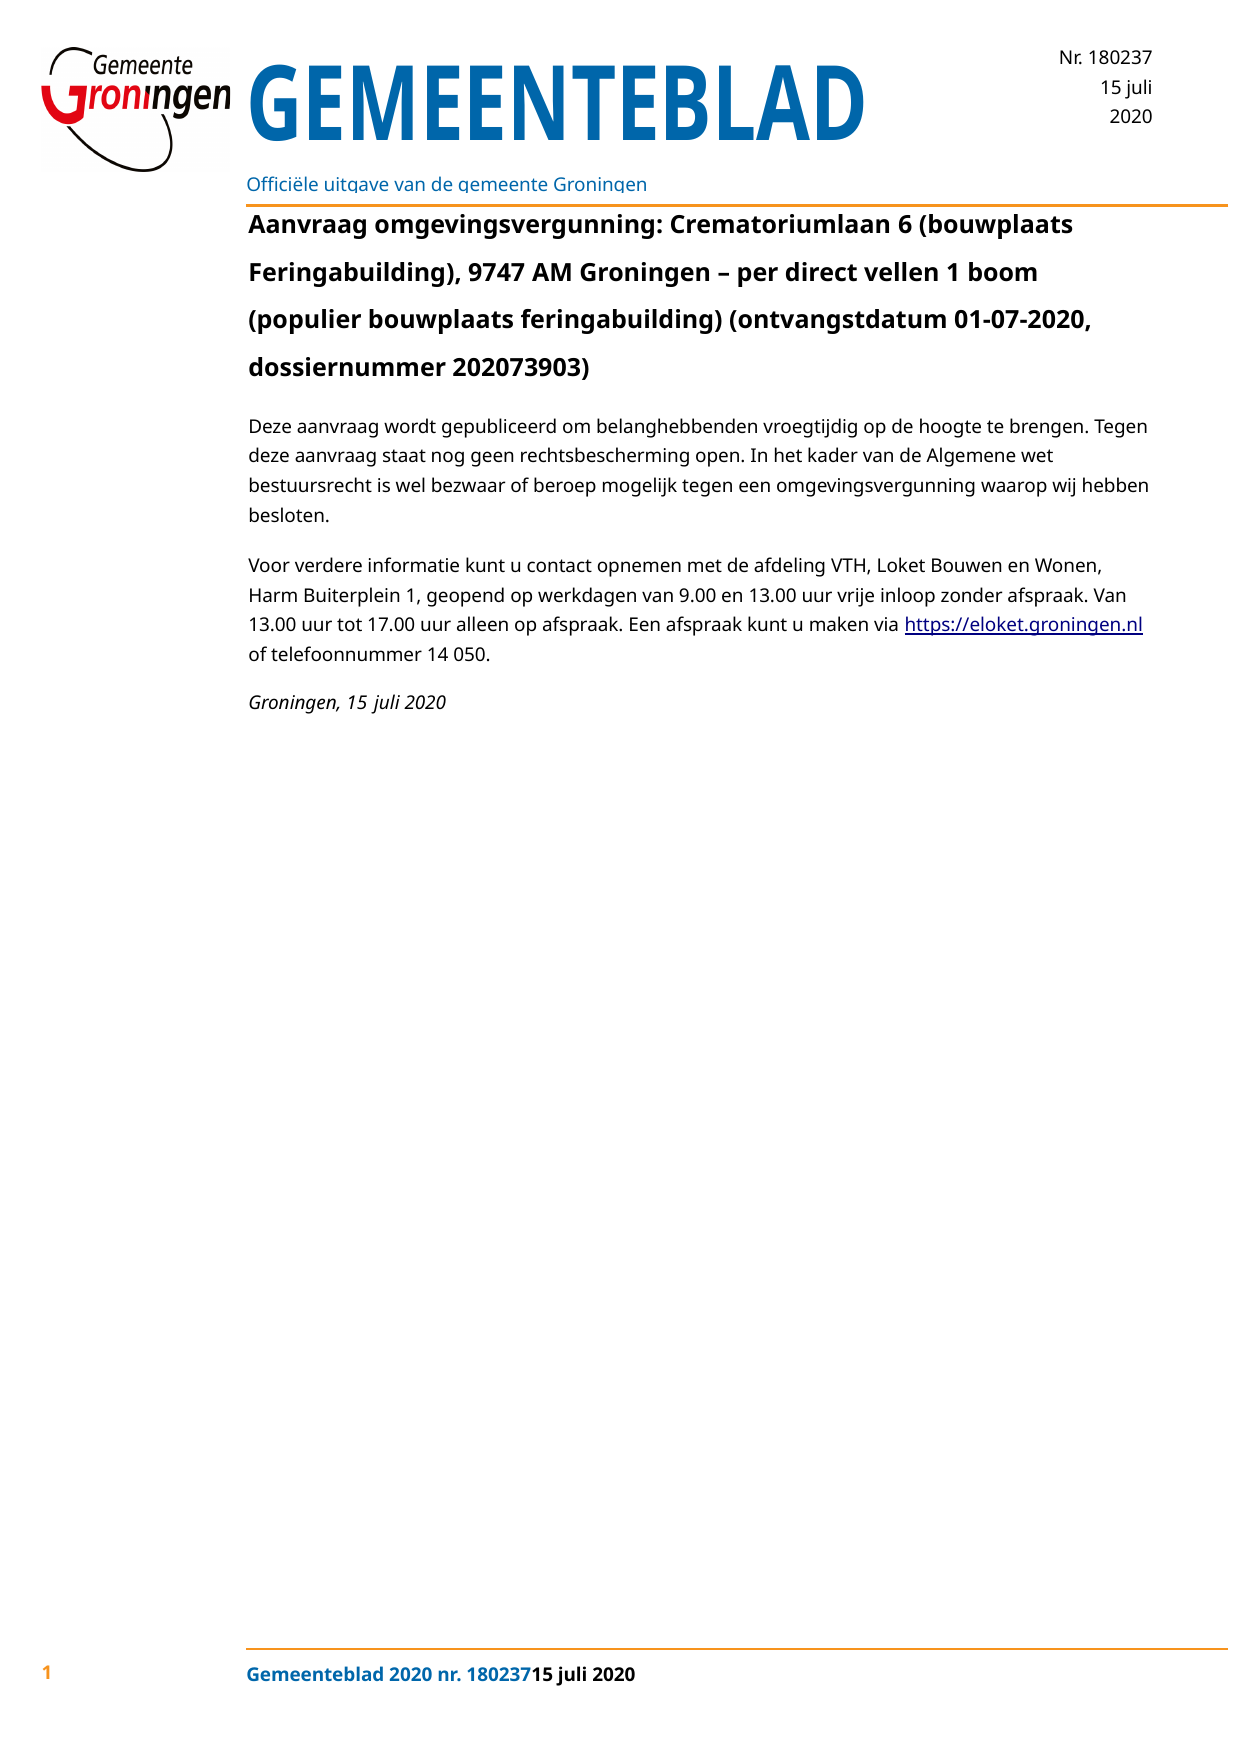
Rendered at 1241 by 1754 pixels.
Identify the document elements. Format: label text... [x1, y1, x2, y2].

text Groningen, 15 juli 2020 [248, 689, 1152, 714]
text Voor verdere informatie kunt u contact opnemen met de afdeling VTH, Loket Bouwen en Wonen, Harm Buiterplein 1, geopend op werkdagen van 9.00 en 13.00 uur vrije inloop zonder afspraak. Van 13.00 uur tot 17.00 uur alleen op afspraak. Een afspraak kunt u maken via https://eloket.groningen.nl of telefoonnummer 14 050. [248, 552, 1152, 667]
text Aanvraag omgevingsvergunning: Crematoriumlaan 6 (bouwplaats Feringabuilding), 9747 AM Groningen – per direct vellen 1 boom (populier bouwplaats feringabuilding) (ontvangstdatum 01-07-2020, dossiernummer 202073903) [248, 207, 1152, 384]
text Deze aanvraag wordt gepubliceerd om belanghebbenden vroegtijdig op de hoogte te brengen. Tegen deze aanvraag staat nog geen rechtsbescherming open. In het kader van de Algemene wet bestuursrecht is wel bezwaar of beroep mogelijk tegen een omgevingsvergunning waarop wij hebben besloten. [248, 413, 1152, 528]
picture [41, 47, 231, 172]
